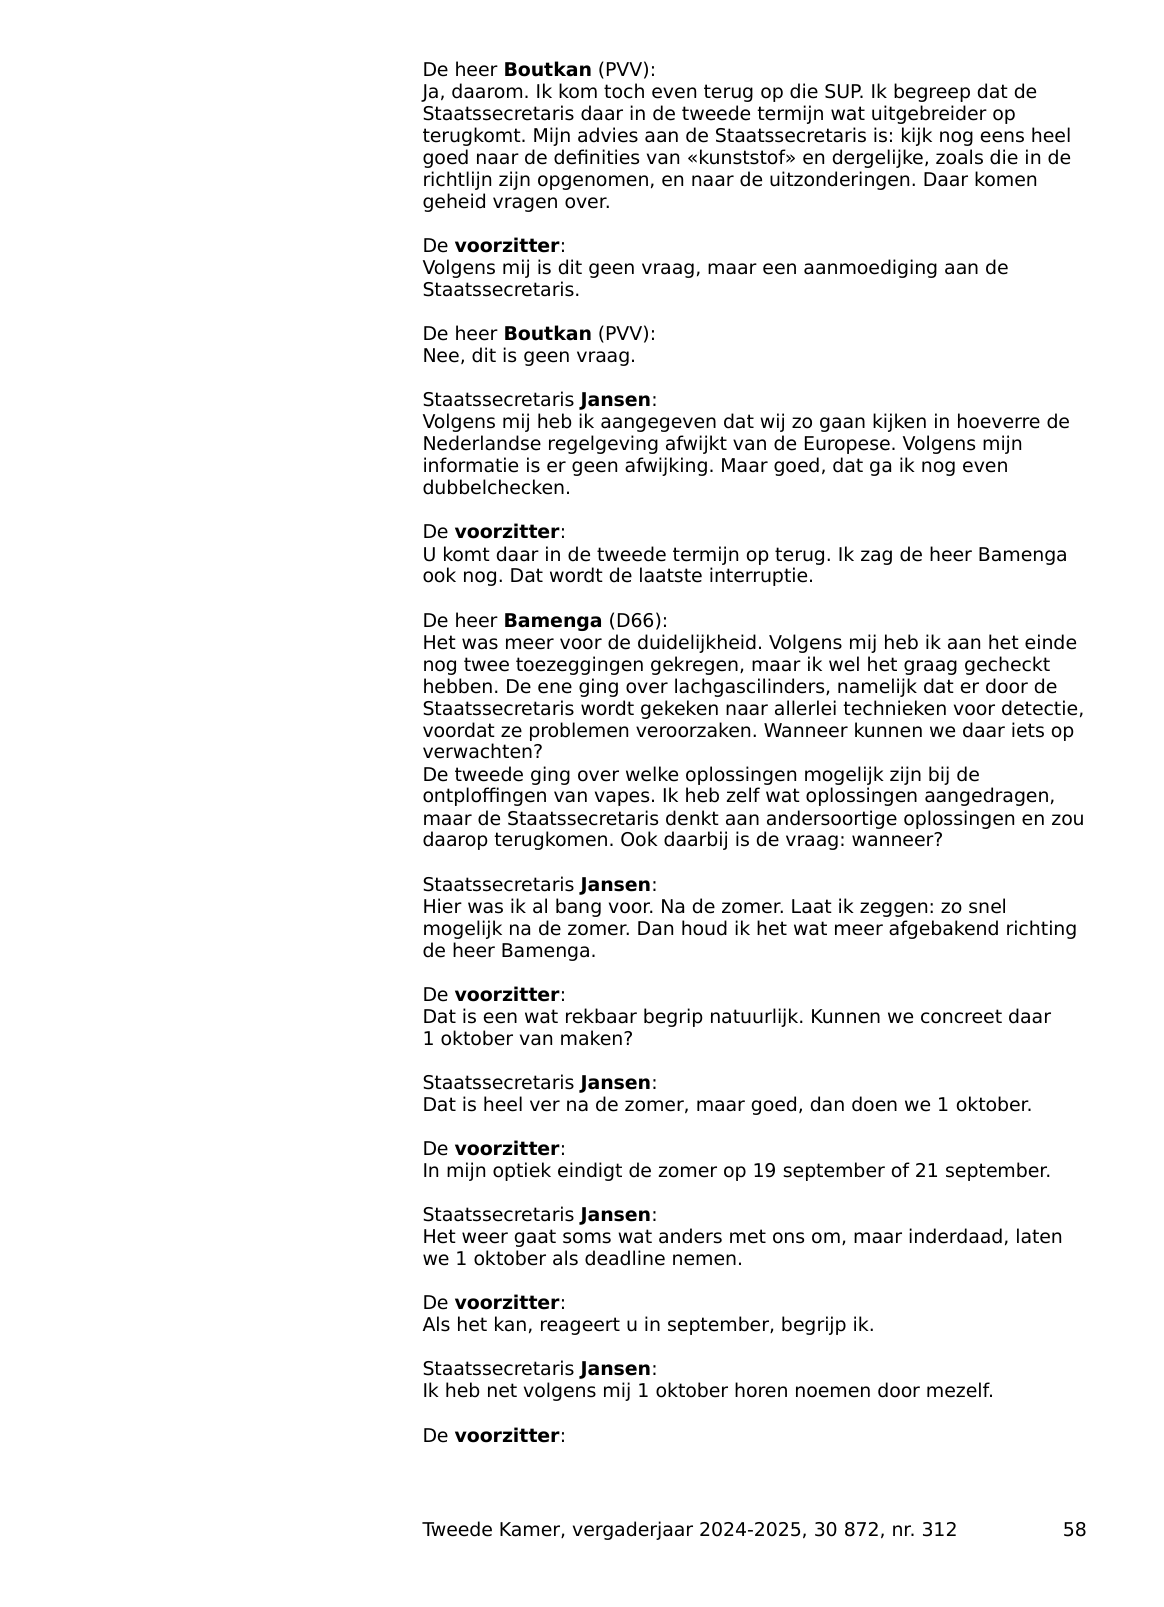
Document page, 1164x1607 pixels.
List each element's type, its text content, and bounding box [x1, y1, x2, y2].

text Het was meer voor de duidelijkheid. Volgens mij heb ik aan het einde nog twee toezeggingen gekregen, maar ik wel het graag gecheckt hebben. De ene ging over lachgascilinders, namelijk dat er door de Staatssecretaris wordt gekeken naar allerlei technieken voor detectie, voordat ze problemen veroorzaken. Wanneer kunnen we daar iets op verwachten? [422, 632, 1087, 763]
text De voorzitter: [422, 521, 1087, 543]
text Staatssecretaris Jansen: [422, 1204, 1087, 1226]
text Ik heb net volgens mij 1 oktober horen noemen door mezelf. [422, 1380, 1087, 1402]
text De heer Bamenga (D66): [422, 609, 1087, 632]
text U komt daar in de tweede termijn op terug. Ik zag de heer Bamenga ook nog. Dat wordt de laatste interruptie. [422, 543, 1087, 587]
text De voorzitter: [422, 984, 1087, 1006]
text Het weer gaat soms wat anders met ons om, maar inderdaad, laten we 1 oktober als deadline nemen. [422, 1226, 1087, 1270]
text De voorzitter: [422, 1292, 1087, 1314]
text Als het kan, reageert u in september, begrijp ik. [422, 1314, 1087, 1336]
text De tweede ging over welke oplossingen mogelijk zijn bij de ontploffingen van vapes. Ik heb zelf wat oplossingen aangedragen, maar de Staatssecretaris denkt aan andersoortige oplossingen en zou daarop terugkomen. Ook daarbij is de vraag: wanneer? [422, 763, 1087, 851]
text Staatssecretaris Jansen: [422, 1072, 1087, 1094]
text Nee, dit is geen vraag. [422, 345, 1087, 367]
text Dat is heel ver na de zomer, maar goed, dan doen we 1 oktober. [422, 1094, 1087, 1116]
text De heer Boutkan (PVV): [422, 59, 1087, 81]
text De voorzitter: [422, 235, 1087, 257]
text Ja, daarom. Ik kom toch even terug op die SUP. Ik begreep dat de Staatssecretaris daar in de tweede termijn wat uitgebreider op terugkomt. Mijn advies aan de Staatssecretaris is: kijk nog eens heel goed naar de definities van «kunststof» en dergelijke, zoals die in de richtlijn zijn opgenomen, en naar de uitzonderingen. Daar komen geheid vragen over. [422, 81, 1087, 213]
text Hier was ik al bang voor. Na de zomer. Laat ik zeggen: zo snel mogelijk na de zomer. Dan houd ik het wat meer afgebakend richting de heer Bamenga. [422, 896, 1087, 961]
text In mijn optiek eindigt de zomer op 19 september of 21 september. [422, 1160, 1087, 1182]
text Staatssecretaris Jansen: [422, 1358, 1087, 1380]
text De voorzitter: [422, 1424, 1087, 1446]
text Volgens mij heb ik aangegeven dat wij zo gaan kijken in hoeverre de Nederlandse regelgeving afwijkt van de Europese. Volgens mijn informatie is er geen afwijking. Maar goed, dat ga ik nog even dubbelchecken. [422, 411, 1087, 499]
text Dat is een wat rekbaar begrip natuurlijk. Kunnen we concreet daar 1 oktober van maken? [422, 1006, 1087, 1049]
text Staatssecretaris Jansen: [422, 389, 1087, 411]
text De voorzitter: [422, 1138, 1087, 1160]
text Staatssecretaris Jansen: [422, 873, 1087, 896]
text De heer Boutkan (PVV): [422, 323, 1087, 345]
text Volgens mij is dit geen vraag, maar een aanmoediging aan de Staatssecretaris. [422, 257, 1087, 301]
